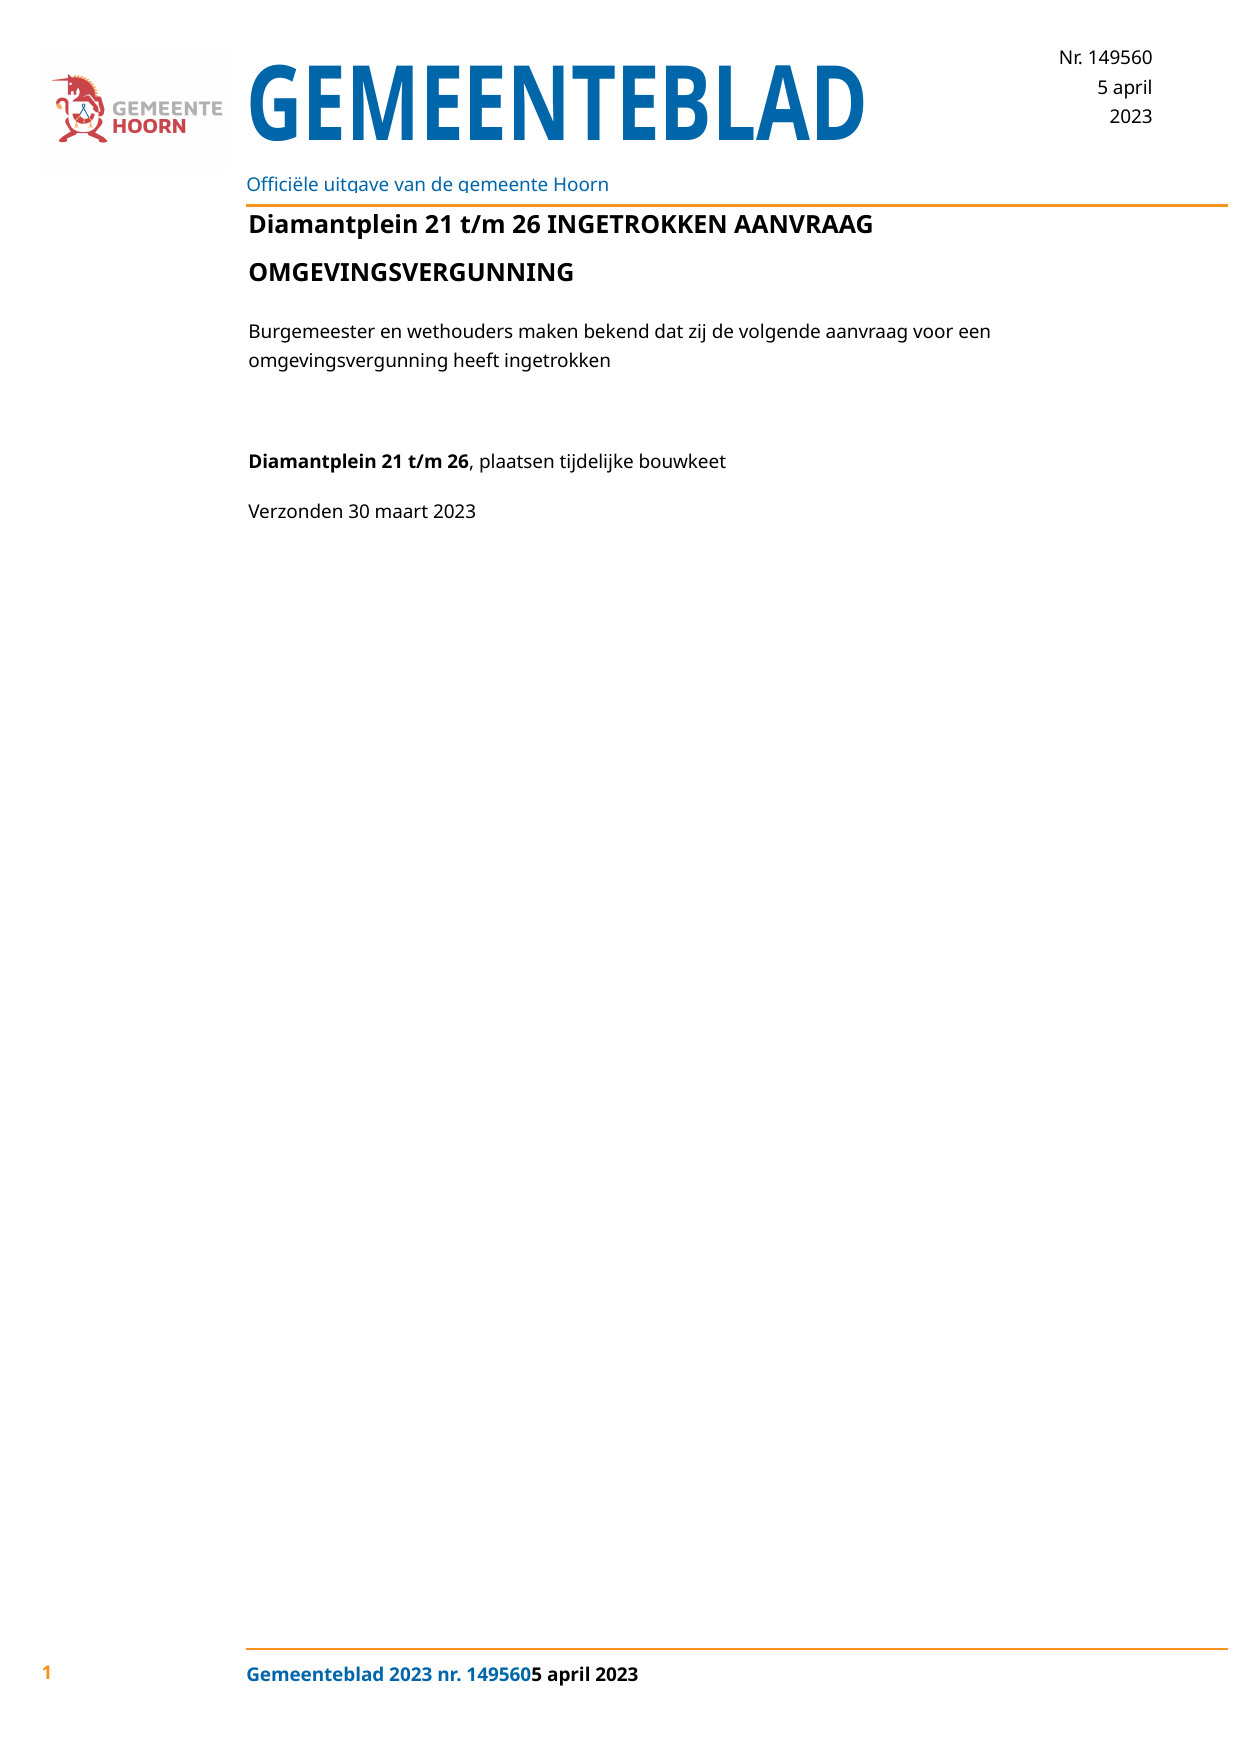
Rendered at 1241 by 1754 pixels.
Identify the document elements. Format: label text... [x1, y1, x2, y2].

picture [41, 47, 231, 172]
text Diamantplein 21 t/m 26, plaatsen tijdelijke bouwkeet [248, 448, 1152, 474]
text Burgemeester en wethouders maken bekend dat zij de volgende aanvraag voor een omgevingsvergunning heeft ingetrokken [248, 318, 1152, 373]
text Verzonden 30 maart 2023 [248, 499, 1152, 524]
text Diamantplein 21 t/m 26 INGETROKKEN AANVRAAG OMGEVINGSVERGUNNING [248, 207, 1152, 288]
